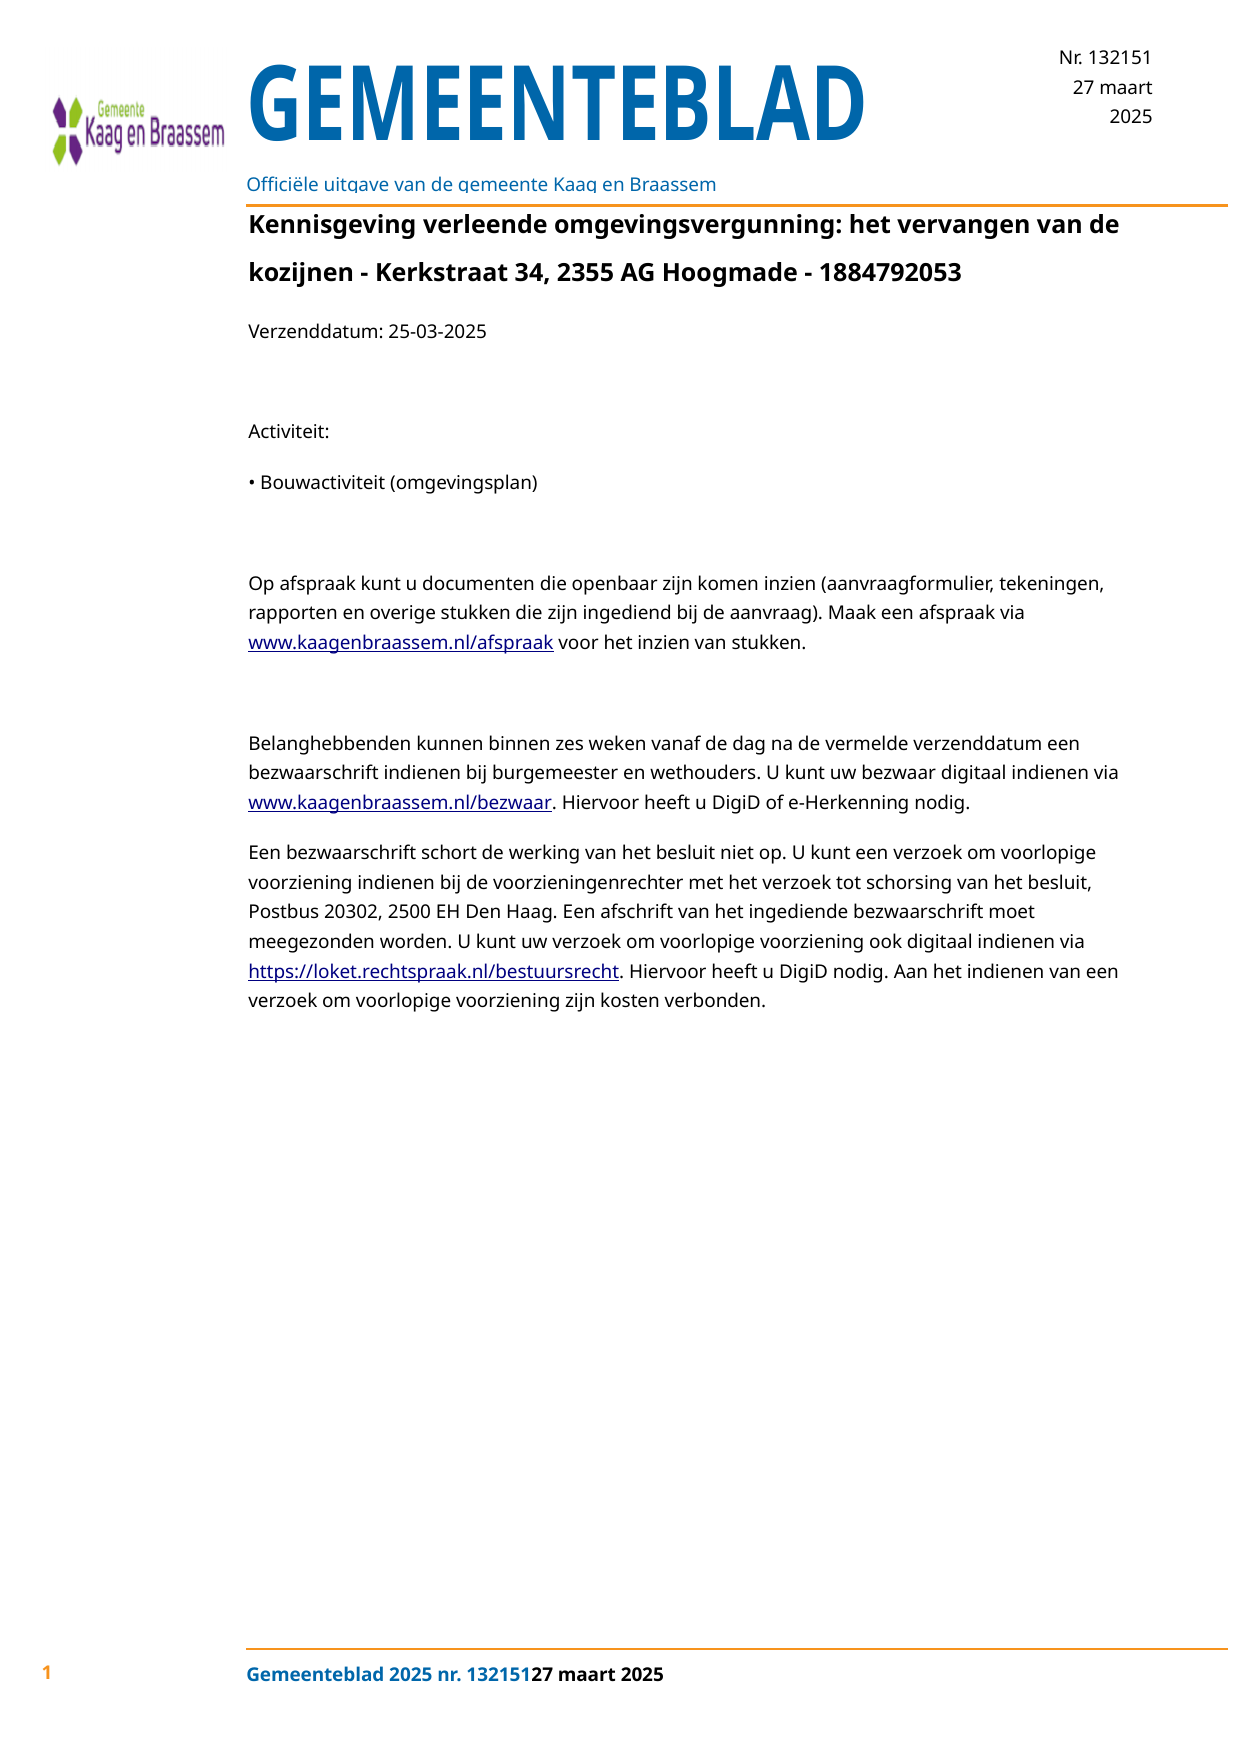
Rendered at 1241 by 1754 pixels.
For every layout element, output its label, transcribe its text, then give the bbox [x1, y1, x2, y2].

text Op afspraak kunt u documenten die openbaar zijn komen inzien (aanvraagformulier, tekeningen, rapporten en overige stukken die zijn ingediend bij de aanvraag). Maak een afspraak via www.kaagenbraassem.nl/afspraak voor het inzien van stukken. [248, 570, 1152, 655]
text Activiteit: [248, 419, 1152, 444]
text Een bezwaarschrift schort de werking van het besluit niet op. U kunt een verzoek om voorlopige voorziening indienen bij de voorzieningenrechter met het verzoek tot schorsing van het besluit, Postbus 20302, 2500 EH Den Haag. Een afschrift van het ingediende bezwaarschrift moet meegezonden worden. U kunt uw verzoek om voorlopige voorziening ook digitaal indienen via https://loket.rechtspraak.nl/bestuursrecht. Hiervoor heeft u DigiD nodig. Aan het indienen van een verzoek om voorlopige voorziening zijn kosten verbonden. [248, 839, 1152, 1013]
text Verzenddatum: 25-03-2025 [248, 318, 1152, 344]
text • Bouwactiviteit (omgevingsplan) [248, 469, 1152, 495]
text Kennisgeving verleende omgevingsvergunning: het vervangen van de kozijnen - Kerkstraat 34, 2355 AG Hoogmade - 1884792053 [248, 207, 1152, 288]
text Belanghebbenden kunnen binnen zes weken vanaf de dag na de vermelde verzenddatum een bezwaarschrift indienen bij burgemeester en wethouders. U kunt uw bezwaar digitaal indienen via www.kaagenbraassem.nl/bezwaar. Hiervoor heeft u DigiD of e-Herkenning nodig. [248, 730, 1152, 815]
picture [41, 47, 231, 172]
